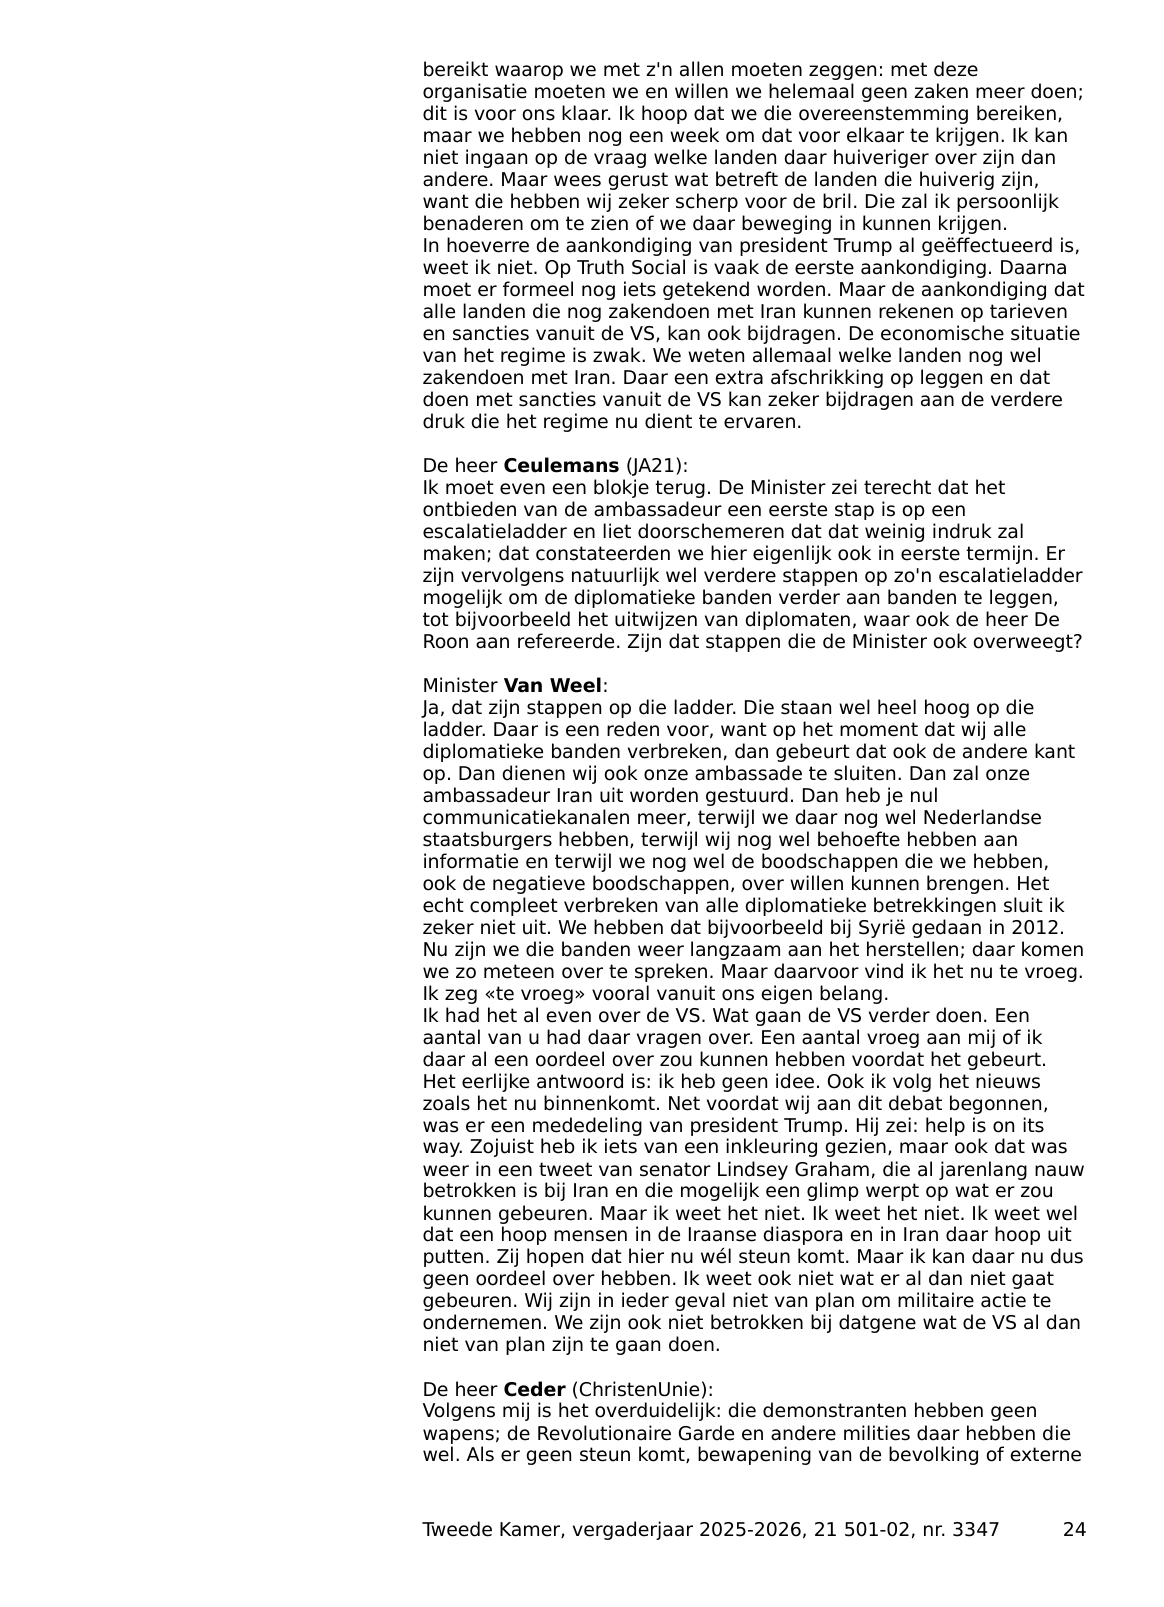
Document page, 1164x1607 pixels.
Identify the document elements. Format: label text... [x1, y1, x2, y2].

text Volgens mij is het overduidelijk: die demonstranten hebben geen wapens; de Revolutionaire Garde en andere milities daar hebben die wel. Als er geen steun komt, bewapening van de bevolking of externe [422, 1400, 1087, 1466]
text bereikt waarop we met z'n allen moeten zeggen: met deze organisatie moeten we en willen we helemaal geen zaken meer doen; dit is voor ons klaar. Ik hoop dat we die overeenstemming bereiken, maar we hebben nog een week om dat voor elkaar te krijgen. Ik kan niet ingaan op de vraag welke landen daar huiveriger over zijn dan andere. Maar wees gerust wat betreft de landen die huiverig zijn, want die hebben wij zeker scherp voor de bril. Die zal ik persoonlijk benaderen om te zien of we daar beweging in kunnen krijgen. [422, 59, 1087, 235]
text In hoeverre de aankondiging van president Trump al geëffectueerd is, weet ik niet. Op Truth Social is vaak de eerste aankondiging. Daarna moet er formeel nog iets getekend worden. Maar de aankondiging dat alle landen die nog zakendoen met Iran kunnen rekenen op tarieven en sancties vanuit de VS, kan ook bijdragen. De economische situatie van het regime is zwak. We weten allemaal welke landen nog wel zakendoen met Iran. Daar een extra afschrikking op leggen en dat doen met sancties vanuit de VS kan zeker bijdragen aan de verdere druk die het regime nu dient te ervaren. [422, 235, 1087, 433]
text Ik had het al even over de VS. Wat gaan de VS verder doen. Een aantal van u had daar vragen over. Een aantal vroeg aan mij of ik daar al een oordeel over zou kunnen hebben voordat het gebeurt. Het eerlijke antwoord is: ik heb geen idee. Ook ik volg het nieuws zoals het nu binnenkomt. Net voordat wij aan dit debat begonnen, was er een mededeling van president Trump. Hij zei: help is on its way. Zojuist heb ik iets van een inkleuring gezien, maar ook dat was weer in een tweet van senator Lindsey Graham, die al jarenlang nauw betrokken is bij Iran en die mogelijk een glimp werpt op wat er zou kunnen gebeuren. Maar ik weet het niet. Ik weet het niet. Ik weet wel dat een hoop mensen in de Iraanse diaspora en in Iran daar hoop uit putten. Zij hopen dat hier nu wél steun komt. Maar ik kan daar nu dus geen oordeel over hebben. Ik weet ook niet wat er al dan niet gaat gebeuren. Wij zijn in ieder geval niet van plan om militaire actie te ondernemen. We zijn ook niet betrokken bij datgene wat de VS al dan niet van plan zijn te gaan doen. [422, 1004, 1087, 1356]
text De heer Ceder (ChristenUnie): [422, 1378, 1087, 1400]
text Ik moet even een blokje terug. De Minister zei terecht dat het ontbieden van de ambassadeur een eerste stap is op een escalatieladder en liet doorschemeren dat dat weinig indruk zal maken; dat constateerden we hier eigenlijk ook in eerste termijn. Er zijn vervolgens natuurlijk wel verdere stappen op zo'n escalatieladder mogelijk om de diplomatieke banden verder aan banden te leggen, tot bijvoorbeeld het uitwijzen van diplomaten, waar ook de heer De Roon aan refereerde. Zijn dat stappen die de Minister ook overweegt? [422, 477, 1087, 653]
text Ja, dat zijn stappen op die ladder. Die staan wel heel hoog op die ladder. Daar is een reden voor, want op het moment dat wij alle diplomatieke banden verbreken, dan gebeurt dat ook de andere kant op. Dan dienen wij ook onze ambassade te sluiten. Dan zal onze ambassadeur Iran uit worden gestuurd. Dan heb je nul communicatiekanalen meer, terwijl we daar nog wel Nederlandse staatsburgers hebben, terwijl wij nog wel behoefte hebben aan informatie en terwijl we nog wel de boodschappen die we hebben, ook de negatieve boodschappen, over willen kunnen brengen. Het echt compleet verbreken van alle diplomatieke betrekkingen sluit ik zeker niet uit. We hebben dat bijvoorbeeld bij Syrië gedaan in 2012. Nu zijn we die banden weer langzaam aan het herstellen; daar komen we zo meteen over te spreken. Maar daarvoor vind ik het nu te vroeg. Ik zeg «te vroeg» vooral vanuit ons eigen belang. [422, 697, 1087, 1004]
text Minister Van Weel: [422, 675, 1087, 697]
text De heer Ceulemans (JA21): [422, 455, 1087, 477]
